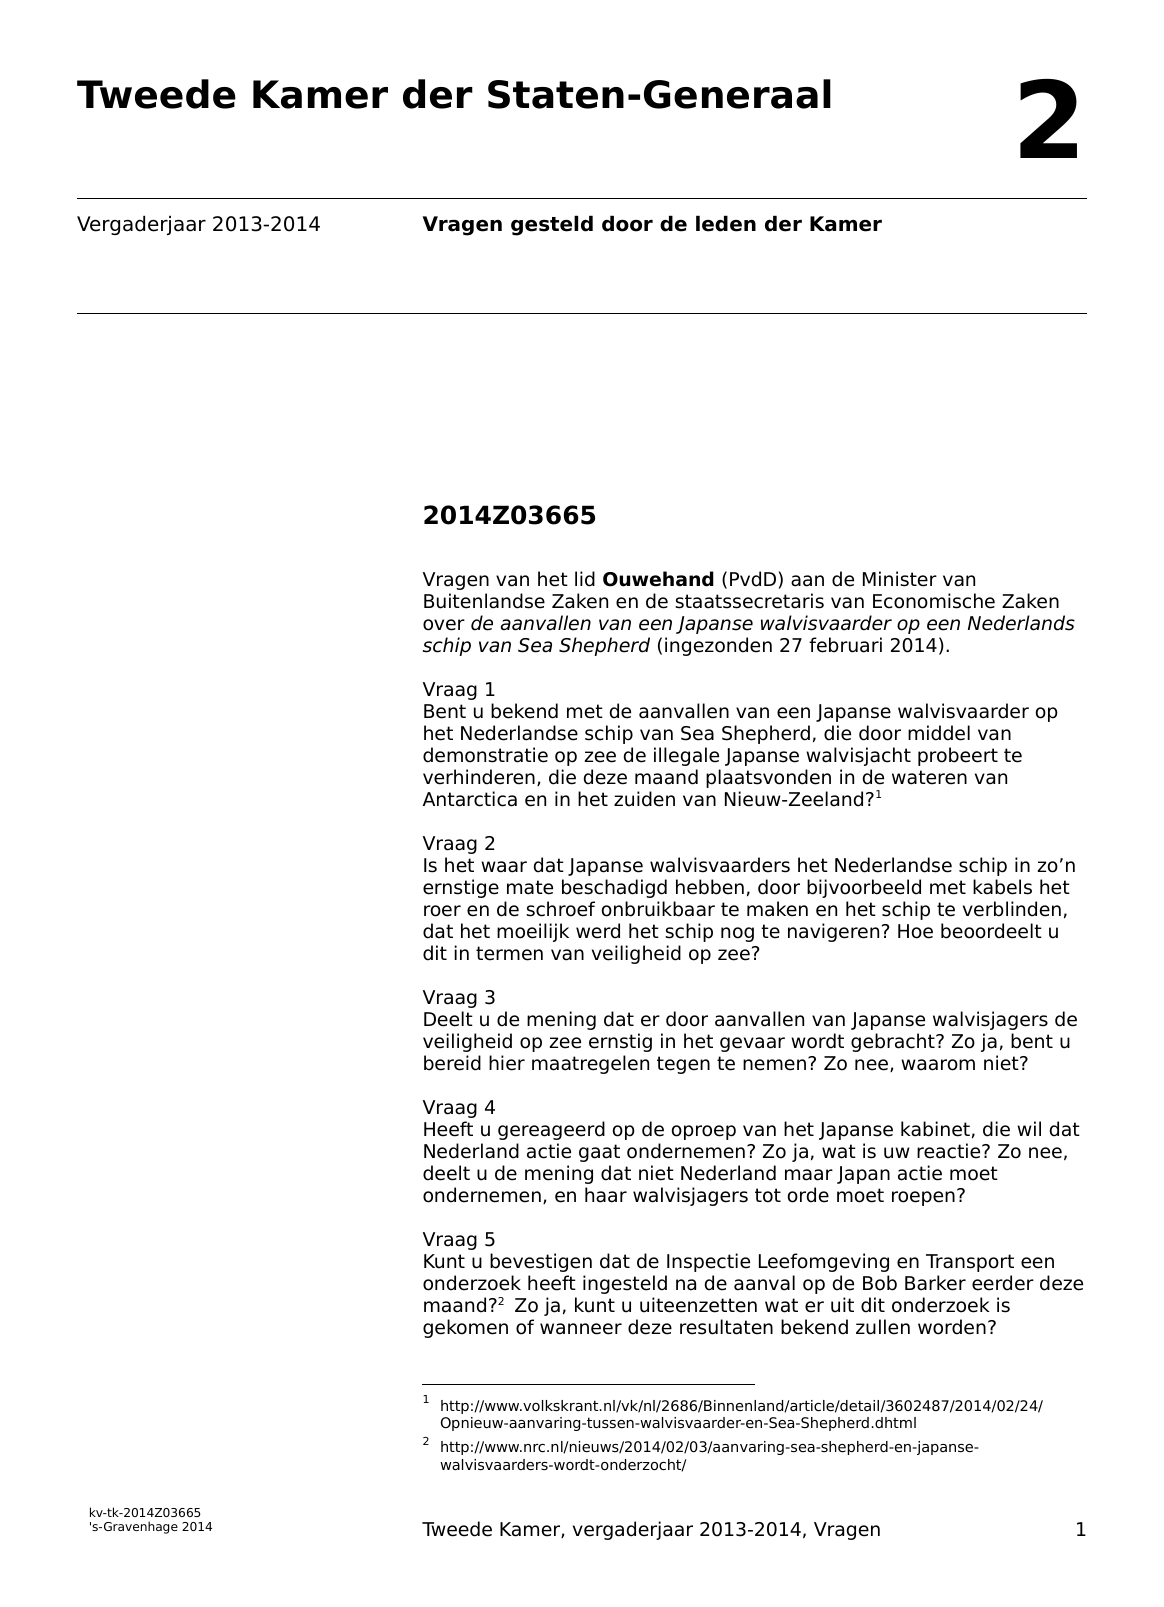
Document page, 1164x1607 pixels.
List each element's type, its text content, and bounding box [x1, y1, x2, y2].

table_header 2 [886, 59, 1087, 198]
text Heeft u gereageerd op de oproep van het Japanse kabinet, die wil dat Nederland actie gaat ondernemen? Zo ja, wat is uw reactie? Zo nee, deelt u de mening dat niet Nederland maar Japan actie moet ondernemen, en haar walvisjagers tot orde moet roepen? [422, 1119, 1087, 1207]
text Vraag 3 [422, 987, 1087, 1009]
table_cell Vergaderjaar 2013-2014 [77, 199, 422, 313]
text Kunt u bevestigen dat de Inspectie Leefomgeving en Transport een onderzoek heeft ingesteld na de aanval op de Bob Barker eerder deze maand? Zo ja, kunt u uiteenzetten wat er uit dit onderzoek is gekomen of wanneer deze resultaten bekend zullen worden? [422, 1251, 1087, 1339]
text kv-tk-2014Z03665 [88, 1506, 323, 1520]
text Vraag 1 [422, 679, 1087, 701]
text Is het waar dat Japanse walvisvaarders het Nederlandse schip in zo’n ernstige mate beschadigd hebben, door bijvoorbeeld met kabels het roer en de schroef onbruikbaar te maken en het schip te verblinden, dat het moeilijk werd het schip nog te navigeren? Hoe beoordeelt u dit in termen van veiligheid op zee? [422, 855, 1087, 965]
text 's-Gravenhage 2014 [88, 1520, 323, 1534]
table_cell Vragen gesteld door de leden der Kamer [422, 199, 1087, 313]
text http://www.nrc.nl/nieuws/2014/02/03/aanvaring-sea-shepherd-en-japanse-walvisvaarders-wordt-onderzocht/ [422, 1435, 1087, 1474]
text http://www.volkskrant.nl/vk/nl/2686/Binnenland/article/detail/3602487/2014/02/24/Opnieuw-aanvaring-tussen-walvisvaarder-en-Sea-Shepherd.dhtml [422, 1393, 1087, 1432]
text Bent u bekend met de aanvallen van een Japanse walvisvaarder op het Nederlandse schip van Sea Shepherd, die door middel van demonstratie op zee de illegale Japanse walvisjacht probeert te verhinderen, die deze maand plaatsvonden in de wateren van Antarctica en in het zuiden van Nieuw-Zeeland? [422, 701, 1087, 811]
text 2014Z03665 [422, 501, 1087, 531]
table_header Tweede Kamer der Staten-Generaal [77, 59, 886, 198]
text Vraag 5 [422, 1229, 1087, 1251]
text Vragen van het lid Ouwehand (PvdD) aan de Minister van Buitenlandse Zaken en de staatssecretaris van Economische Zaken over de aanvallen van een Japanse walvisvaarder op een Nederlands schip van Sea Shepherd (ingezonden 27 februari 2014). [422, 569, 1087, 657]
text Vraag 2 [422, 833, 1087, 855]
text Vraag 4 [422, 1097, 1087, 1119]
text Deelt u de mening dat er door aanvallen van Japanse walvisjagers de veiligheid op zee ernstig in het gevaar wordt gebracht? Zo ja, bent u bereid hier maatregelen tegen te nemen? Zo nee, waarom niet? [422, 1009, 1087, 1075]
